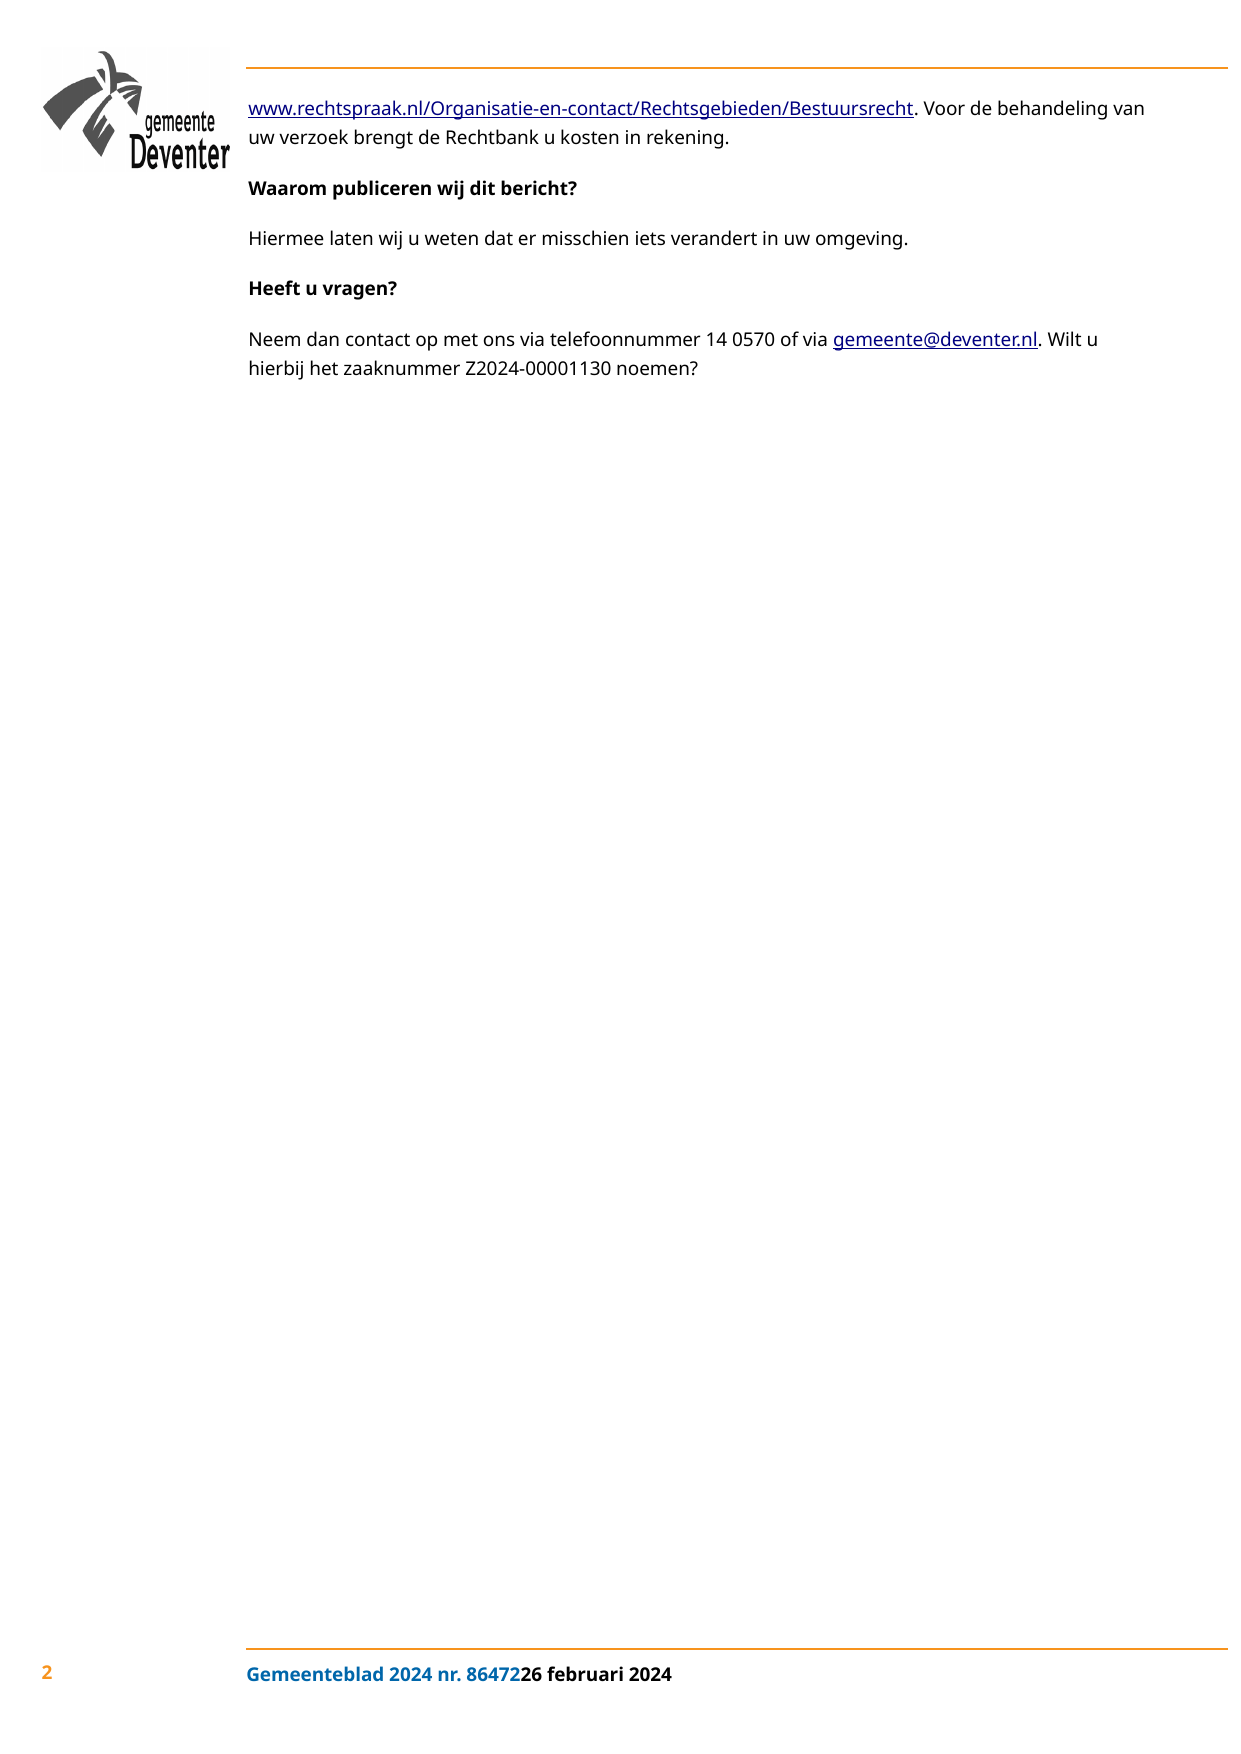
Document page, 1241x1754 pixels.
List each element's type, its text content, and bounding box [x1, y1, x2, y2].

text www.rechtspraak.nl/Organisatie-en-contact/Rechtsgebieden/Bestuursrecht. Voor de behandeling van uw verzoek brengt de Rechtbank u kosten in rekening. [248, 95, 1152, 150]
text Neem dan contact op met ons via telefoonnummer 14 0570 of via gemeente@deventer.nl. Wilt u hierbij het zaaknummer Z2024-00001130 noemen? [248, 326, 1152, 381]
text Waarom publiceren wij dit bericht? [248, 175, 1152, 201]
text Heeft u vragen? [248, 276, 1152, 301]
text Hiermee laten wij u weten dat er misschien iets verandert in uw omgeving. [248, 225, 1152, 251]
picture [41, 47, 231, 172]
